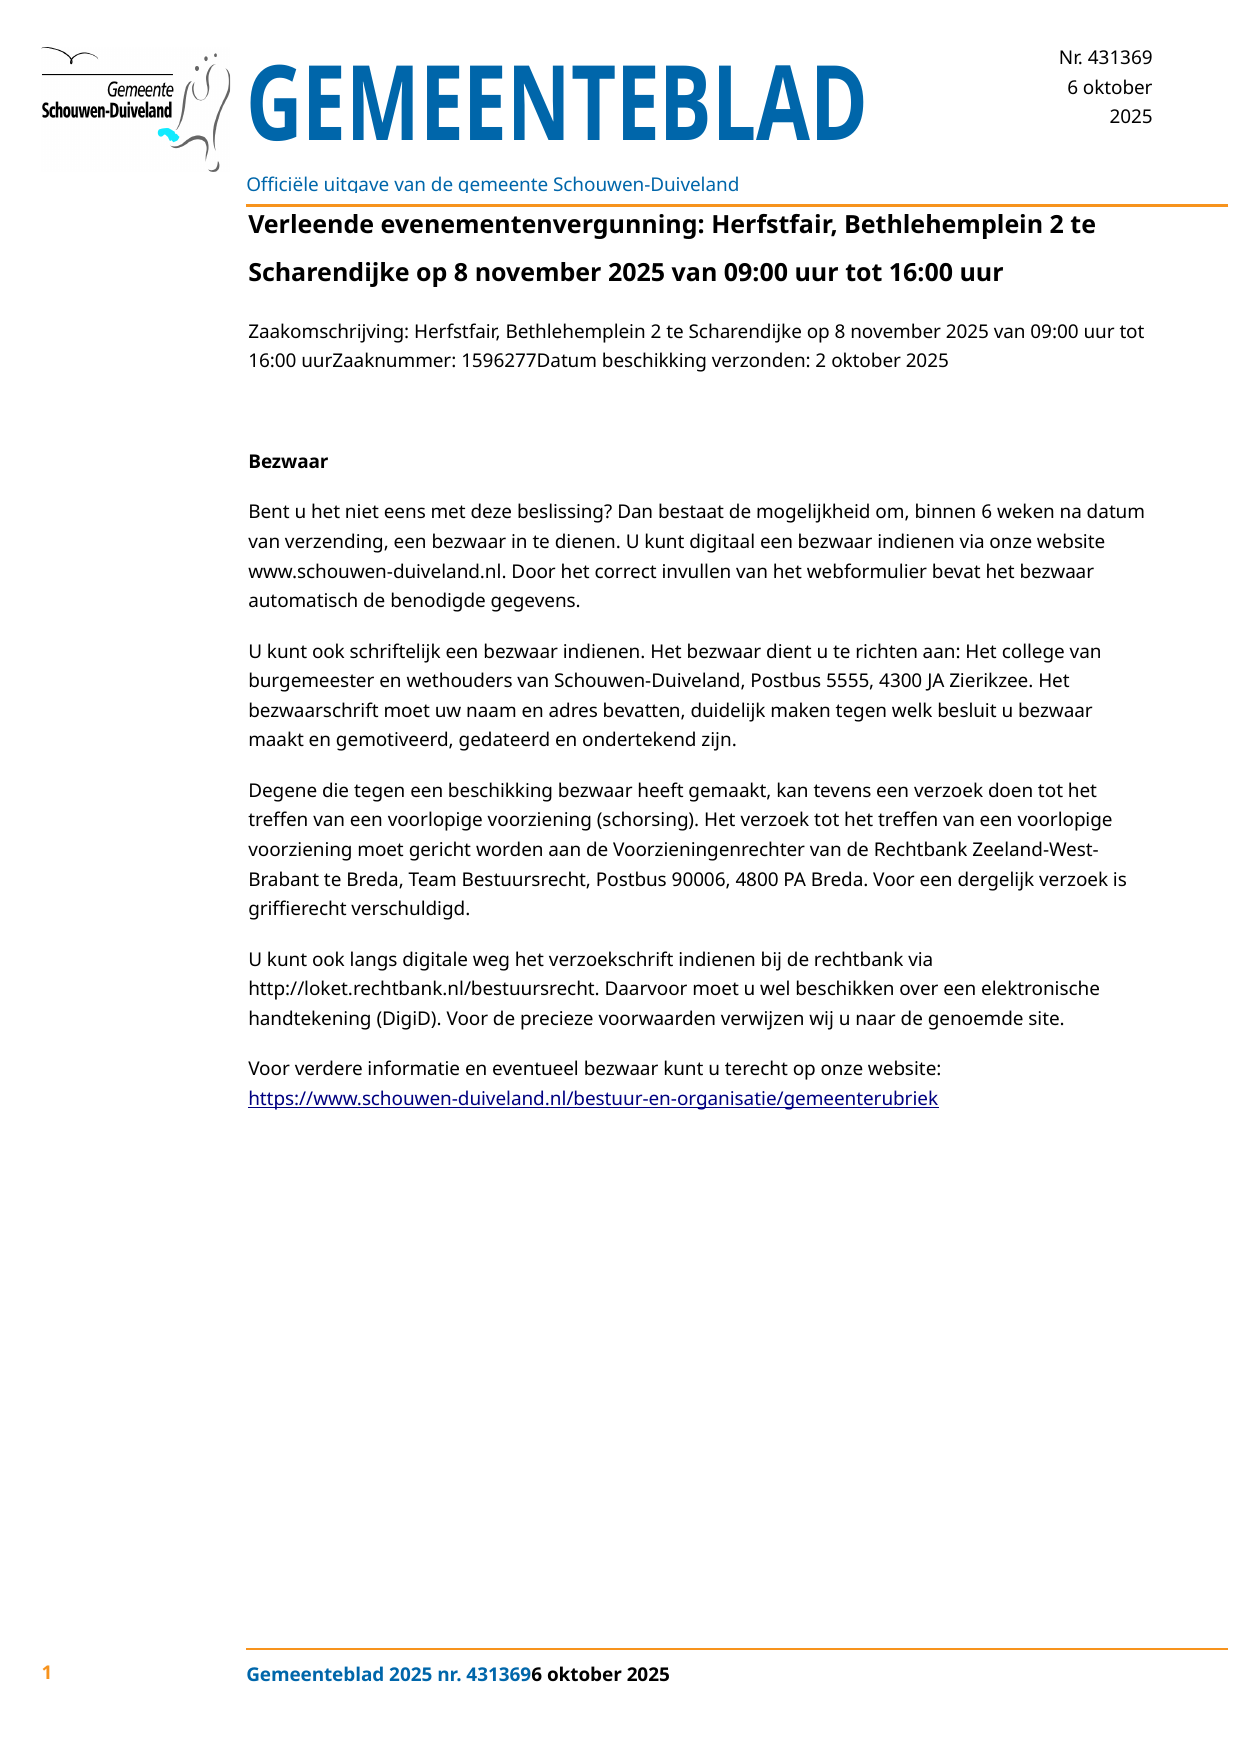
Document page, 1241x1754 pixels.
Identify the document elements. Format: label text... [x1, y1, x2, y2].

text Bezwaar [248, 448, 1152, 474]
text Verleende evenementenvergunning: Herfstfair, Bethlehemplein 2 te Scharendijke op 8 november 2025 van 09:00 uur tot 16:00 uur [248, 207, 1152, 288]
text U kunt ook langs digitale weg het verzoekschrift indienen bij de rechtbank via http://loket.rechtbank.nl/bestuursrecht. Daarvoor moet u wel beschikken over een elektronische handtekening (DigiD). Voor de precieze voorwaarden verwijzen wij u naar de genoemde site. [248, 946, 1152, 1031]
picture [41, 47, 231, 172]
text Zaakomschrijving: Herfstfair, Bethlehemplein 2 te Scharendijke op 8 november 2025 van 09:00 uur tot 16:00 uurZaaknummer: 1596277Datum beschikking verzonden: 2 oktober 2025 [248, 318, 1152, 373]
text Degene die tegen een beschikking bezwaar heeft gemaakt, kan tevens een verzoek doen tot het treffen van een voorlopige voorziening (schorsing). Het verzoek tot het treffen van een voorlopige voorziening moet gericht worden aan de Voorzieningenrechter van de Rechtbank Zeeland-West-Brabant te Breda, Team Bestuursrecht, Postbus 90006, 4800 PA Breda. Voor een dergelijk verzoek is griffierecht verschuldigd. [248, 777, 1152, 921]
text Voor verdere informatie en eventueel bezwaar kunt u terecht op onze website: https://www.schouwen-duiveland.nl/bestuur-en-organisatie/gemeenterubriek [248, 1055, 1152, 1111]
text U kunt ook schriftelijk een bezwaar indienen. Het bezwaar dient u te richten aan: Het college van burgemeester en wethouders van Schouwen-Duiveland, Postbus 5555, 4300 JA Zierikzee. Het bezwaarschrift moet uw naam en adres bevatten, duidelijk maken tegen welk besluit u bezwaar maakt en gemotiveerd, gedateerd en ondertekend zijn. [248, 638, 1152, 752]
text Bent u het niet eens met deze beslissing? Dan bestaat de mogelijkheid om, binnen 6 weken na datum van verzending, een bezwaar in te dienen. U kunt digitaal een bezwaar indienen via onze website www.schouwen-duiveland.nl. Door het correct invullen van het webformulier bevat het bezwaar automatisch de benodigde gegevens. [248, 499, 1152, 613]
